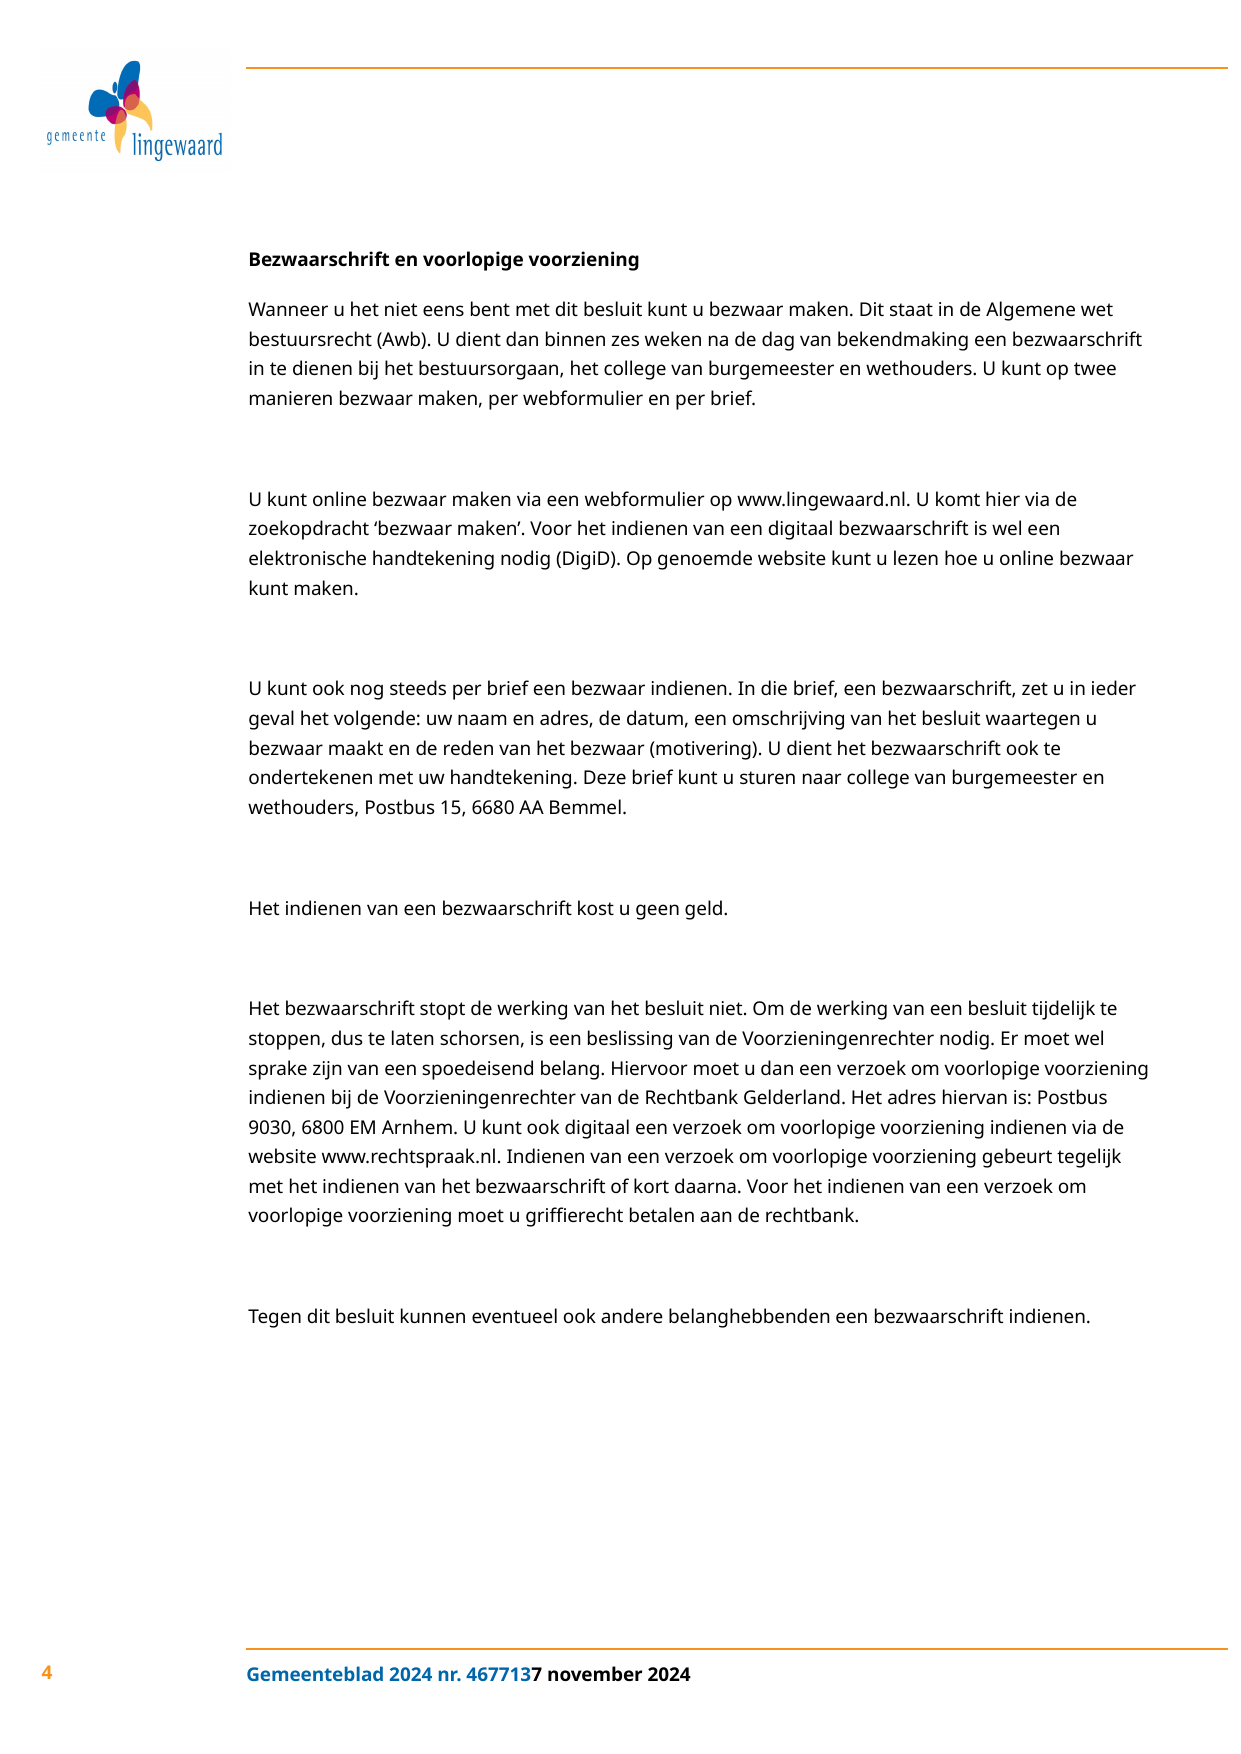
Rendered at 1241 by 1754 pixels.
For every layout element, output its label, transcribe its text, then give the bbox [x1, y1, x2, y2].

text U kunt online bezwaar maken via een webformulier op www.lingewaard.nl. U komt hier via de zoekopdracht ‘bezwaar maken’. Voor het indienen van een digitaal bezwaarschrift is wel een elektronische handtekening nodig (DigiD). Op genoemde website kunt u lezen hoe u online bezwaar kunt maken. [248, 486, 1152, 601]
text Wanneer u het niet eens bent met dit besluit kunt u bezwaar maken. Dit staat in de Algemene wet bestuursrecht (Awb). U dient dan binnen zes weken na de dag van bekendmaking een bezwaarschrift in te dienen bij het bestuursorgaan, het college van burgemeester en wethouders. U kunt op twee manieren bezwaar maken, per webformulier en per brief. [248, 296, 1152, 411]
text Tegen dit besluit kunnen eventueel ook andere belanghebbenden een bezwaarschrift indienen. [248, 1303, 1152, 1329]
text Bezwaarschrift en voorlopige voorziening [248, 246, 1152, 272]
text Het bezwaarschrift stopt de werking van het besluit niet. Om de werking van een besluit tijdelijk te stoppen, dus te laten schorsen, is een beslissing van de Voorzieningenrechter nodig. Er moet wel sprake zijn van een spoedeisend belang. Hiervoor moet u dan een verzoek om voorlopige voorziening indienen bij de Voorzieningenrechter van de Rechtbank Gelderland. Het adres hiervan is: Postbus 9030, 6800 EM Arnhem. U kunt ook digitaal een verzoek om voorlopige voorziening indienen via de website www.rechtspraak.nl. Indienen van een verzoek om voorlopige voorziening gebeurt tegelijk met het indienen van het bezwaarschrift of kort daarna. Voor het indienen van een verzoek om voorlopige voorziening moet u griffierecht betalen aan de rechtbank. [248, 996, 1152, 1228]
picture [41, 47, 231, 172]
text U kunt ook nog steeds per brief een bezwaar indienen. In die brief, een bezwaarschrift, zet u in ieder geval het volgende: uw naam en adres, de datum, een omschrijving van het besluit waartegen u bezwaar maakt en de reden van het bezwaar (motivering). U dient het bezwaarschrift ook te ondertekenen met uw handtekening. Deze brief kunt u sturen naar college van burgemeester en wethouders, Postbus 15, 6680 AA Bemmel. [248, 676, 1152, 820]
text Het indienen van een bezwaarschrift kost u geen geld. [248, 895, 1152, 921]
